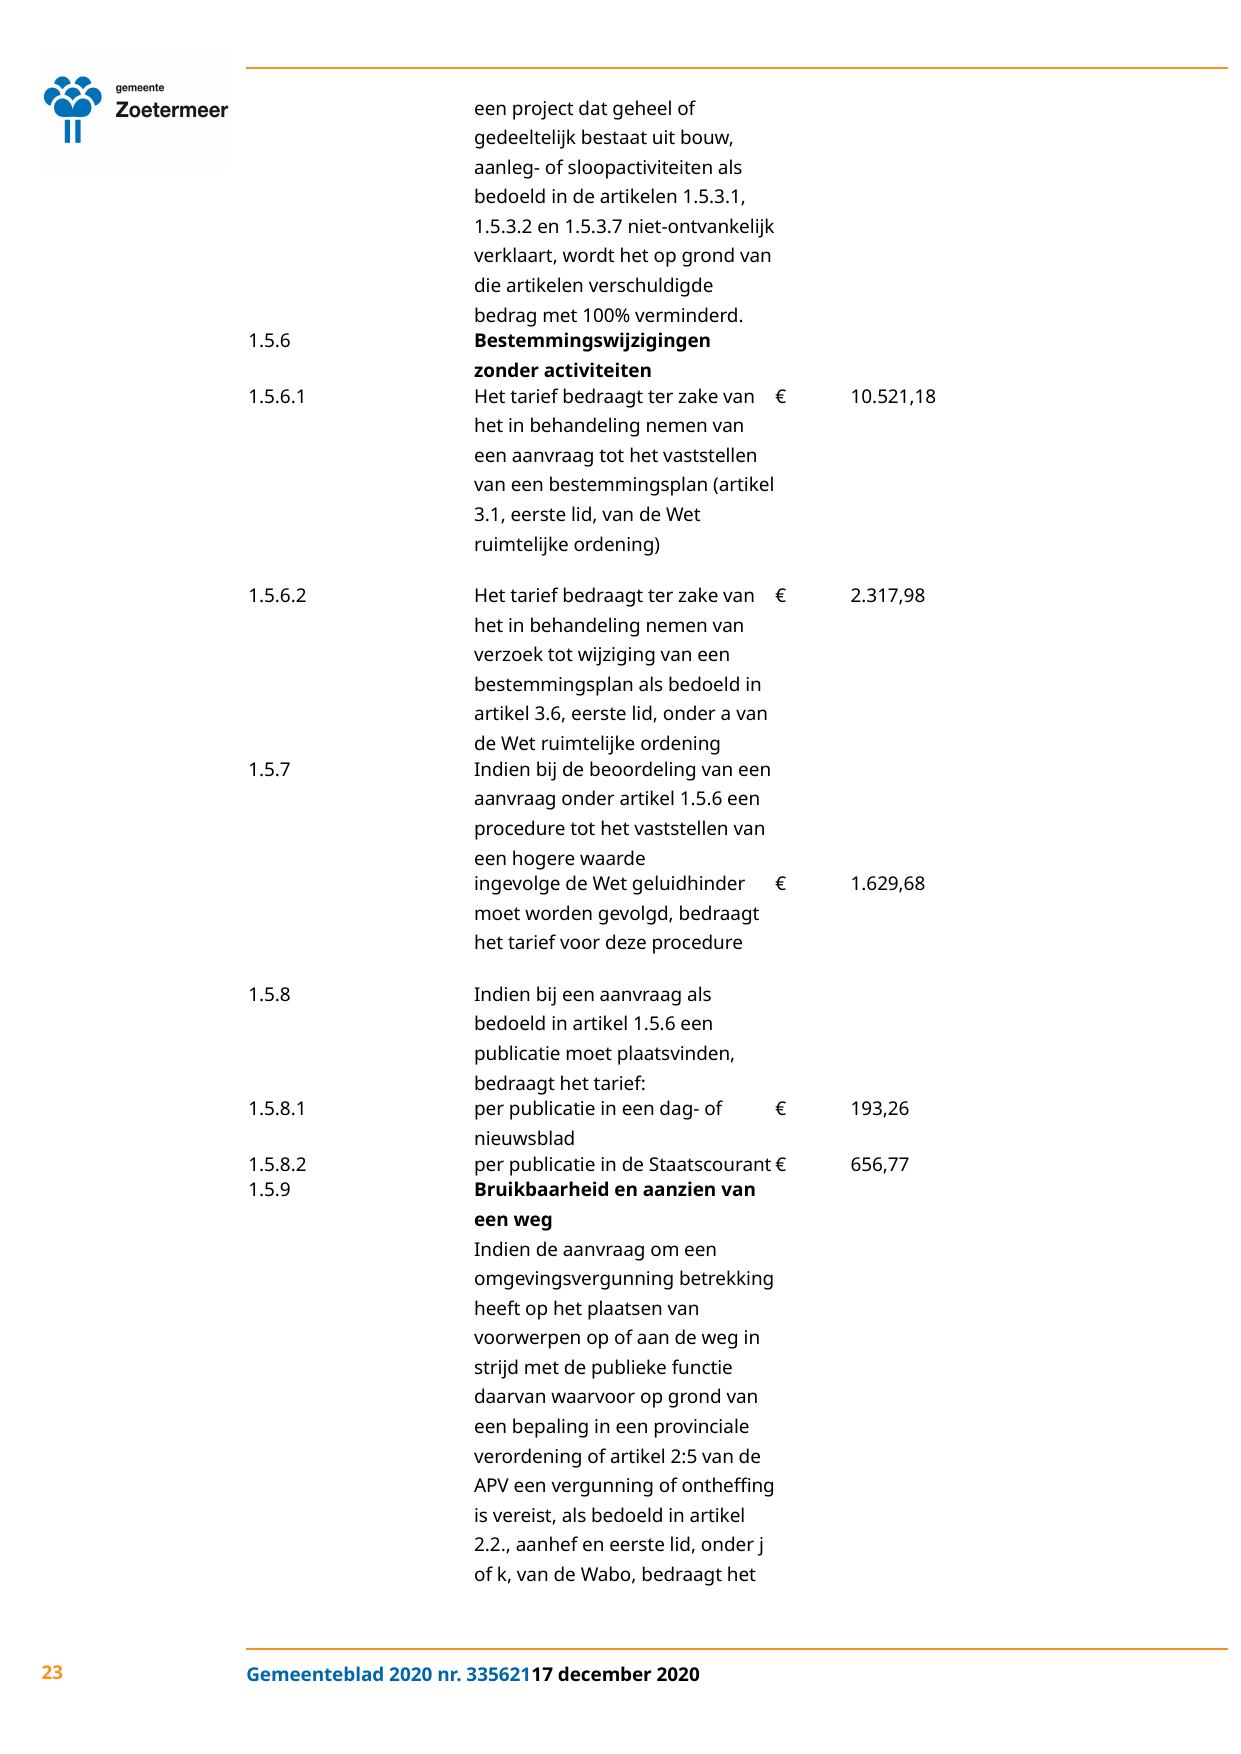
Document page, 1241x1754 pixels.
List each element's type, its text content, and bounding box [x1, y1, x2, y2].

table_cell ingevolge de Wet geluidhinder moet worden gevolgd, bedraagt het tarief voor deze procedure [474, 870, 775, 955]
table_cell een project dat geheel of gedeeltelijk bestaat uit bouw, aanleg- of sloopactiviteiten als bedoeld in de artikelen 1.5.3.1, 1.5.3.2 en 1.5.3.7 niet-ontvankelijk verklaart, wordt het op grond van die artikelen verschuldigde bedrag met 100% verminderd. [474, 95, 775, 328]
table_cell [850, 1177, 1152, 1587]
table_cell € [775, 1096, 850, 1151]
table_cell [775, 955, 850, 981]
table_cell [775, 981, 850, 1096]
table_cell 1.5.6.1 [248, 383, 474, 557]
table_cell 2.317,98 [850, 582, 1152, 756]
table_cell € [775, 582, 850, 756]
table_cell [850, 95, 1152, 328]
table_cell [474, 557, 775, 582]
table_cell Het tarief bedraagt ter zake van het in behandeling nemen van verzoek tot wijziging van een bestemmingsplan als bedoeld in artikel 3.6, eerste lid, onder a van de Wet ruimtelijke ordening [474, 582, 775, 756]
table_cell Bestemmingswijzigingen zonder activiteiten [474, 328, 775, 383]
table_cell [775, 328, 850, 383]
table_cell [850, 557, 1152, 582]
table_cell [775, 1177, 850, 1587]
table_cell [474, 955, 775, 981]
table_cell 1.5.8.2 [248, 1151, 474, 1177]
table_cell 1.5.6.2 [248, 582, 474, 756]
table_cell 656,77 [850, 1151, 1152, 1177]
table_cell [775, 95, 850, 328]
table_cell € [775, 383, 850, 557]
table_cell [248, 870, 474, 955]
table_cell 1.5.7 [248, 756, 474, 870]
table_cell [850, 955, 1152, 981]
table_cell [850, 756, 1152, 870]
table_cell Indien bij de beoordeling van een aanvraag onder artikel 1.5.6 een procedure tot het vaststellen van een hogere waarde [474, 756, 775, 870]
picture [41, 47, 231, 172]
table_cell [775, 557, 850, 582]
table_cell [248, 955, 474, 981]
table_cell € [775, 870, 850, 955]
table_cell [248, 557, 474, 582]
table_cell Het tarief bedraagt ter zake van het in behandeling nemen van een aanvraag tot het vaststellen van een bestemmingsplan (artikel 3.1, eerste lid, van de Wet ruimtelijke ordening) [474, 383, 775, 557]
table_cell 1.5.9 [248, 1177, 474, 1587]
table_cell [850, 328, 1152, 383]
table_cell Indien bij een aanvraag als bedoeld in artikel 1.5.6 een publicatie moet plaatsvinden, bedraagt het tarief: [474, 981, 775, 1096]
table_cell 1.5.8 [248, 981, 474, 1096]
table_cell Bruikbaarheid en aanzien van een weg Indien de aanvraag om een omgevingsvergunning betrekking heeft op het plaatsen van voorwerpen op of aan de weg in strijd met de publieke functie daarvan waarvoor op grond van een bepaling in een provinciale verordening of artikel 2:5 van de APV een vergunning of ontheffing is vereist, als bedoeld in artikel 2.2., aanhef en eerste lid, onder j of k, van de Wabo, bedraagt het [474, 1177, 775, 1587]
table_cell 1.629,68 [850, 870, 1152, 955]
table_cell [248, 95, 474, 328]
table_cell [775, 756, 850, 870]
table_cell per publicatie in de Staatscourant [474, 1151, 775, 1177]
table_cell 1.5.6 [248, 328, 474, 383]
table_cell [850, 981, 1152, 1096]
table_cell € [775, 1151, 850, 1177]
table_cell 1.5.8.1 [248, 1096, 474, 1151]
table_cell 10.521,18 [850, 383, 1152, 557]
table_cell per publicatie in een dag- of nieuwsblad [474, 1096, 775, 1151]
table_cell 193,26 [850, 1096, 1152, 1151]
